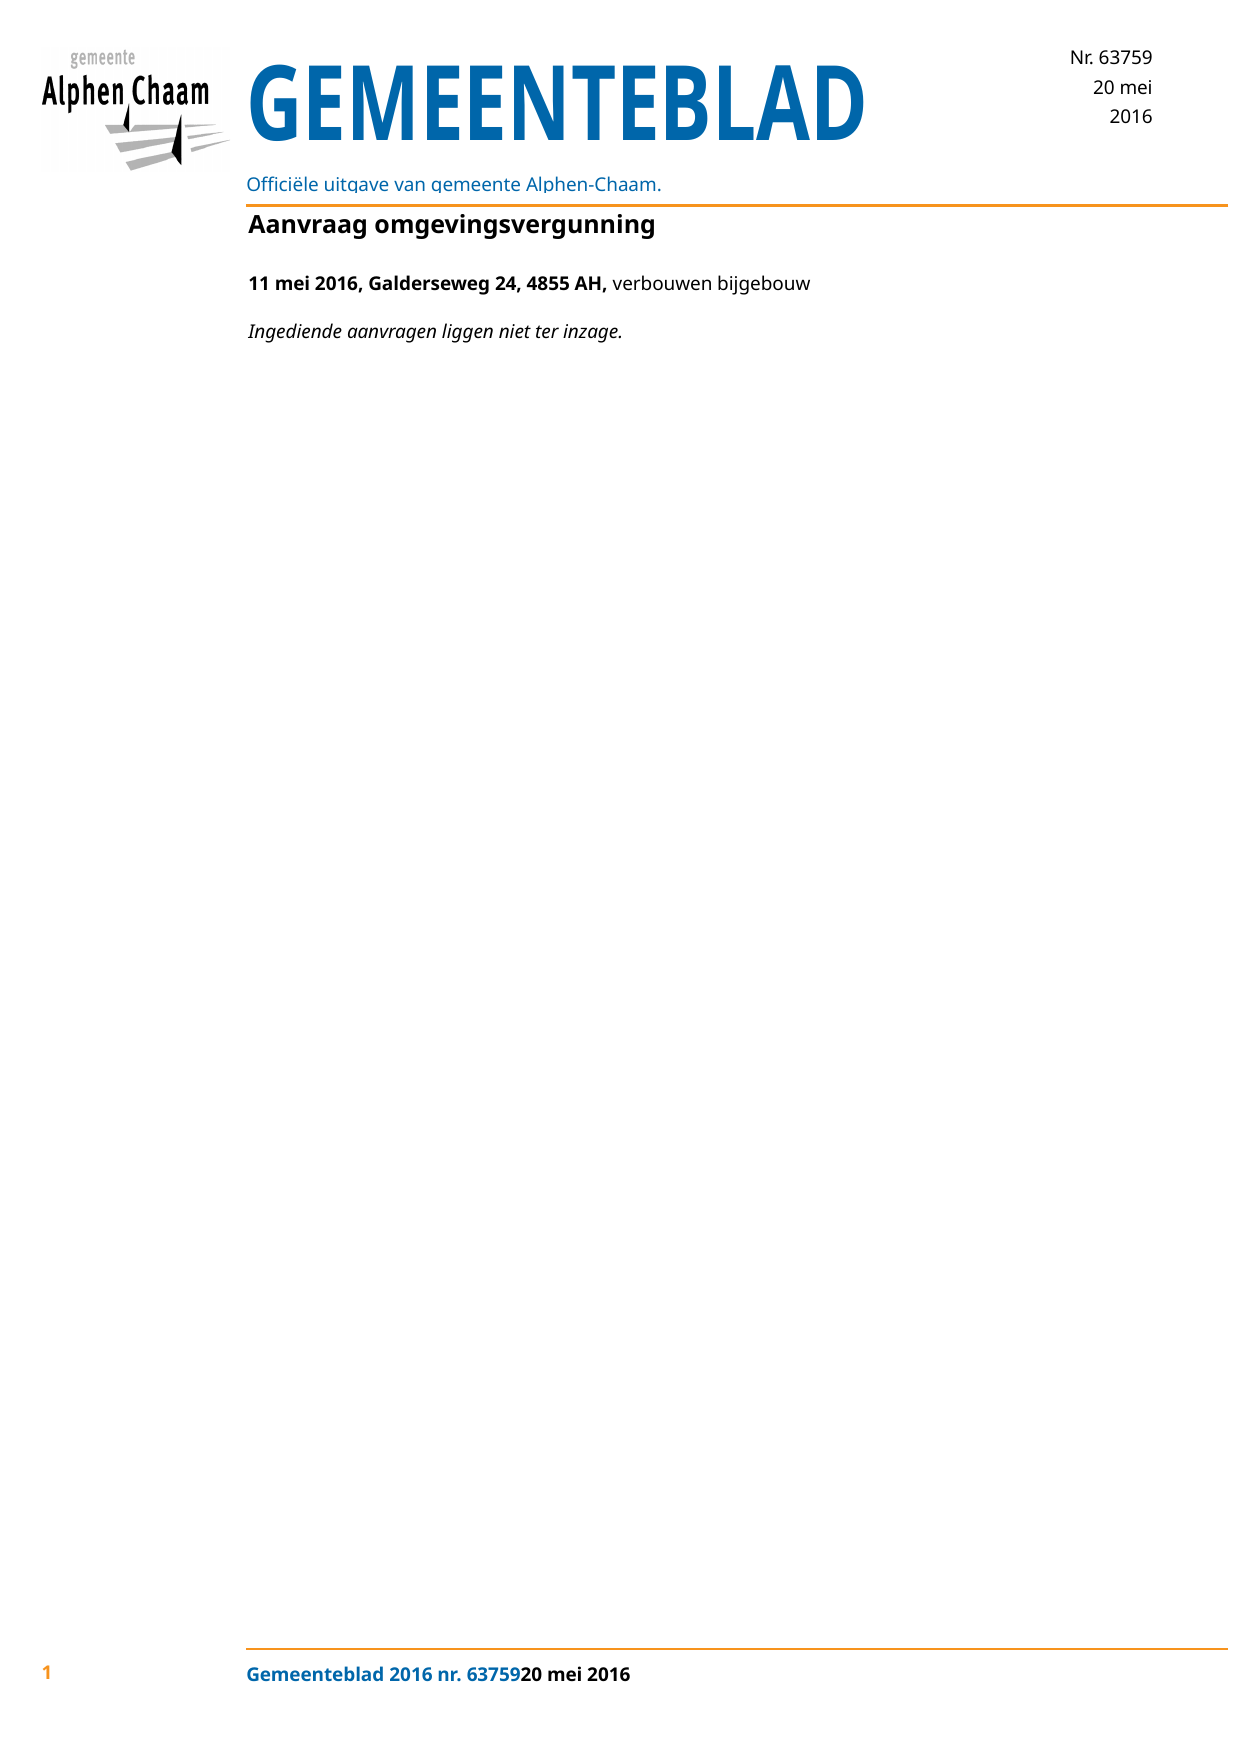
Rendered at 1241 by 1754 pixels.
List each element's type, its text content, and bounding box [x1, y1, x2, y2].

text Aanvraag omgevingsvergunning [248, 207, 1152, 241]
text 11 mei 2016, Galderseweg 24, 4855 AH, verbouwen bijgebouw [248, 270, 1152, 296]
picture [41, 47, 231, 172]
text Ingediende aanvragen liggen niet ter inzage. [248, 318, 1152, 344]
